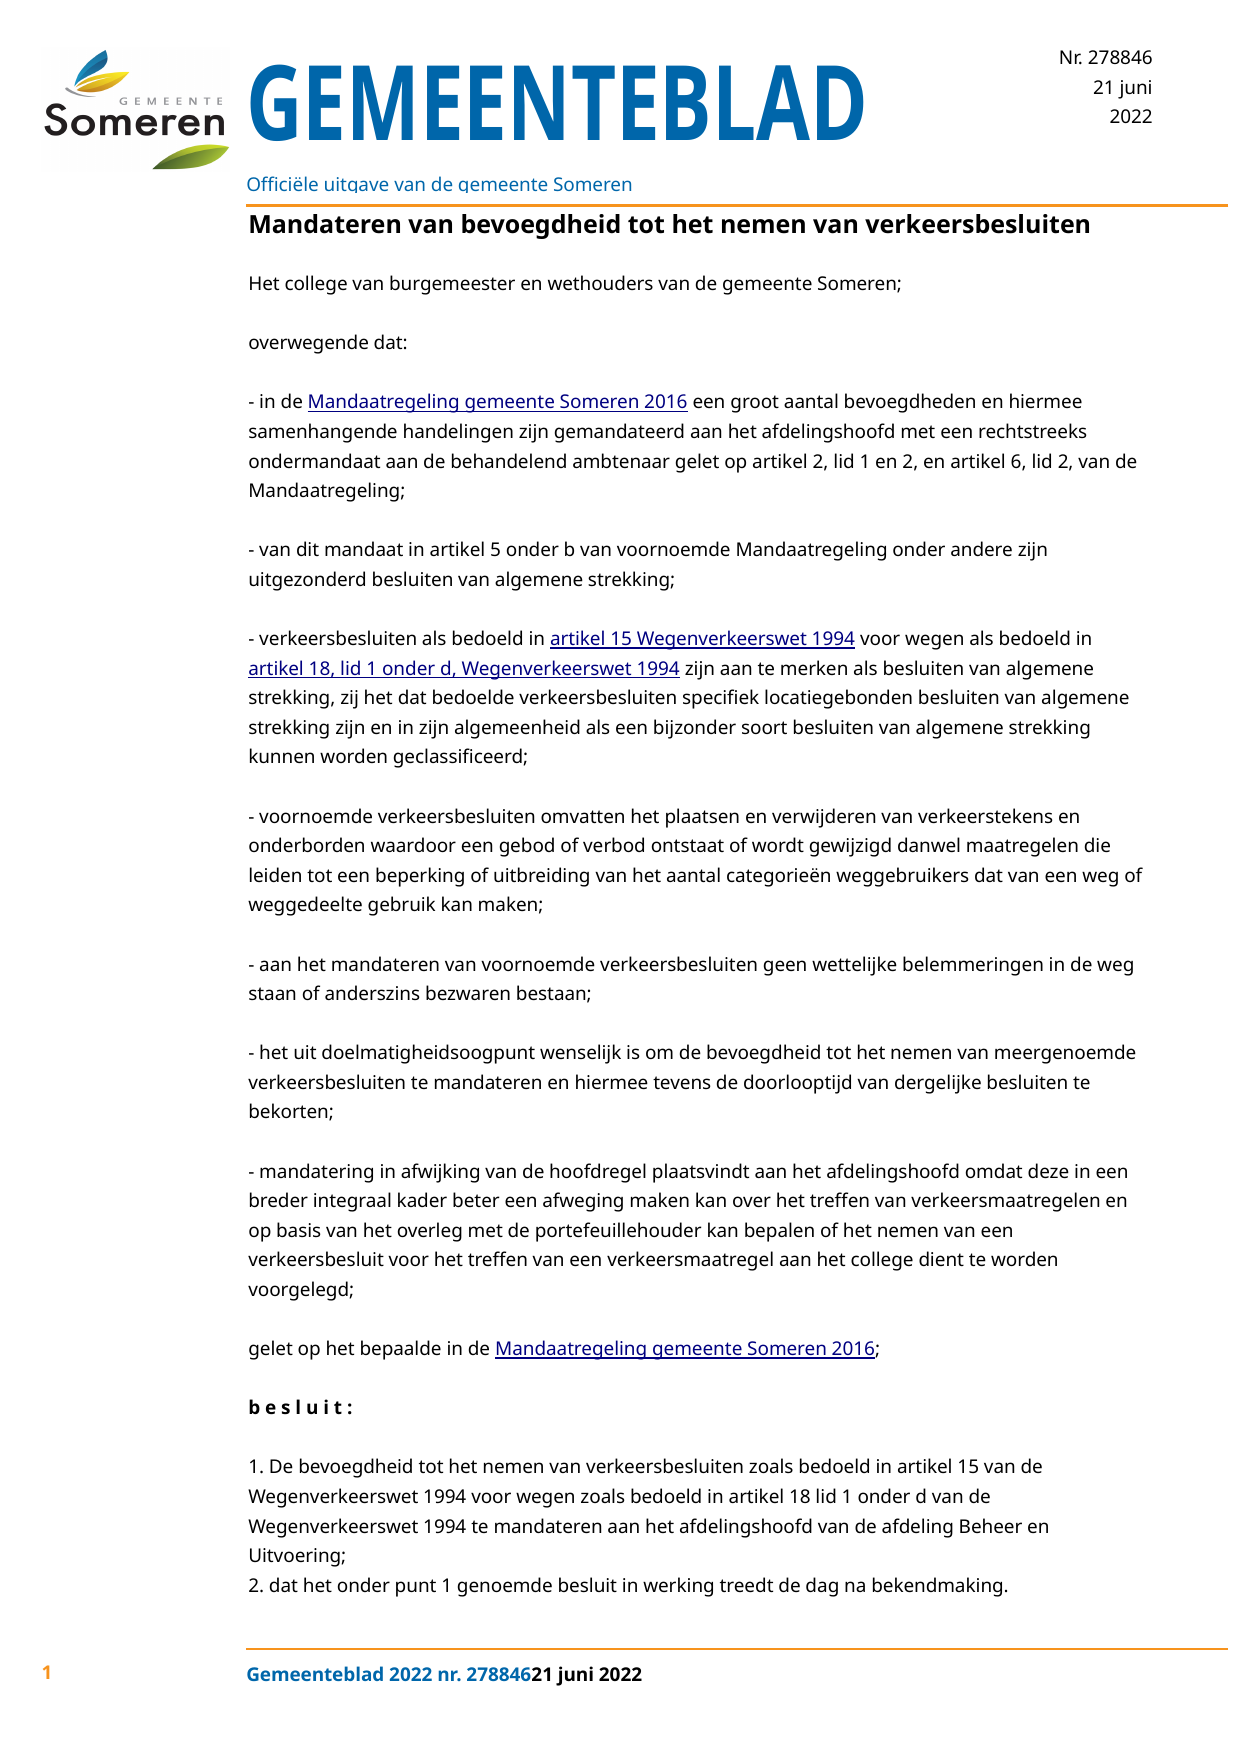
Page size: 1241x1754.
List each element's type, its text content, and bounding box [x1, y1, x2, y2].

text - in de Mandaatregeling gemeente Someren 2016 een groot aantal bevoegdheden en hiermee samenhangende handelingen zijn gemandateerd aan het afdelingshoofd met een rechtstreeks ondermandaat aan de behandelend ambtenaar gelet op artikel 2, lid 1 en 2, en artikel 6, lid 2, van de Mandaatregeling; [248, 389, 1152, 503]
text b e s l u i t : [248, 1394, 1152, 1420]
text 1. De bevoegdheid tot het nemen van verkeersbesluiten zoals bedoeld in artikel 15 van de Wegenverkeerswet 1994 voor wegen zoals bedoeld in artikel 18 lid 1 onder d van de Wegenverkeerswet 1994 te mandateren aan het afdelingshoofd van de afdeling Beheer en Uitvoering; [248, 1454, 1152, 1568]
text Mandateren van bevoegdheid tot het nemen van verkeersbesluiten [248, 207, 1152, 241]
text Het college van burgemeester en wethouders van de gemeente Someren; [248, 270, 1152, 296]
text gelet op het bepaalde in de Mandaatregeling gemeente Someren 2016; [248, 1335, 1152, 1361]
text - verkeersbesluiten als bedoeld in artikel 15 Wegenverkeerswet 1994 voor wegen als bedoeld in artikel 18, lid 1 onder d, Wegenverkeerswet 1994 zijn aan te merken als besluiten van algemene strekking, zij het dat bedoelde verkeersbesluiten specifiek locatiegebonden besluiten van algemene strekking zijn en in zijn algemeenheid als een bijzonder soort besluiten van algemene strekking kunnen worden geclassificeerd; [248, 625, 1152, 769]
text - aan het mandateren van voornoemde verkeersbesluiten geen wettelijke belemmeringen in de weg staan of anderszins bezwaren bestaan; [248, 951, 1152, 1006]
text - voornoemde verkeersbesluiten omvatten het plaatsen en verwijderen van verkeerstekens en onderborden waardoor een gebod of verbod ontstaat of wordt gewijzigd danwel maatregelen die leiden tot een beperking of uitbreiding van het aantal categorieën weggebruikers dat van een weg of weggedeelte gebruik kan maken; [248, 803, 1152, 917]
text - mandatering in afwijking van de hoofdregel plaatsvindt aan het afdelingshoofd omdat deze in een breder integraal kader beter een afweging maken kan over het treffen van verkeersmaatregelen en op basis van het overleg met de portefeuillehouder kan bepalen of het nemen van een verkeersbesluit voor het treffen van een verkeersmaatregel aan het college dient te worden voorgelegd; [248, 1158, 1152, 1302]
text overwegende dat: [248, 329, 1152, 355]
picture [41, 47, 231, 172]
text 2. dat het onder punt 1 genoemde besluit in werking treedt de dag na bekendmaking. [248, 1572, 1152, 1598]
text - het uit doelmatigheidsoogpunt wenselijk is om de bevoegdheid tot het nemen van meergenoemde verkeersbesluiten te mandateren en hiermee tevens de doorlooptijd van dergelijke besluiten te bekorten; [248, 1039, 1152, 1124]
text - van dit mandaat in artikel 5 onder b van voornoemde Mandaatregeling onder andere zijn uitgezonderd besluiten van algemene strekking; [248, 537, 1152, 592]
